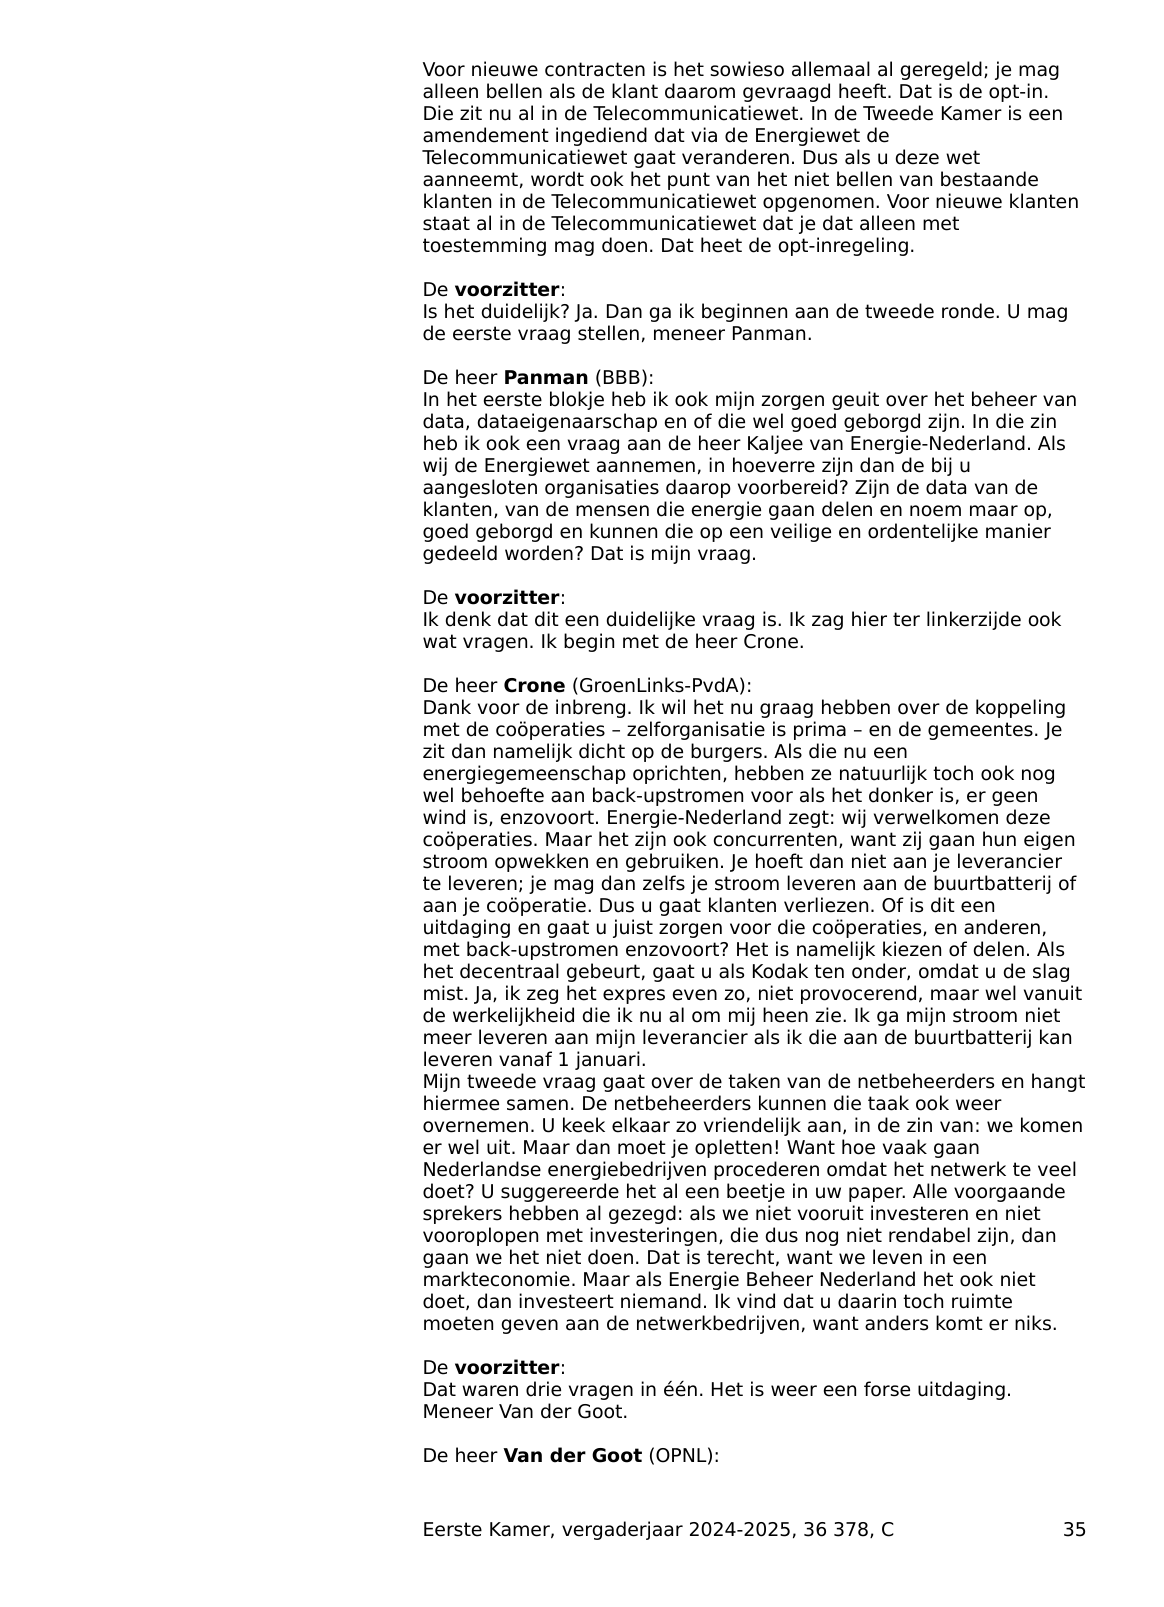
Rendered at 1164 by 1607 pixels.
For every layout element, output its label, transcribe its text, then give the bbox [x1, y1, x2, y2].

text De voorzitter: [422, 1357, 1087, 1379]
text Ik denk dat dit een duidelijke vraag is. Ik zag hier ter linkerzijde ook wat vragen. Ik begin met de heer Crone. [422, 609, 1087, 653]
text De voorzitter: [422, 279, 1087, 301]
text Dank voor de inbreng. Ik wil het nu graag hebben over de koppeling met de coöperaties – zelforganisatie is prima – en de gemeentes. Je zit dan namelijk dicht op de burgers. Als die nu een energiegemeenschap oprichten, hebben ze natuurlijk toch ook nog wel behoefte aan back-upstromen voor als het donker is, er geen wind is, enzovoort. Energie-Nederland zegt: wij verwelkomen deze coöperaties. Maar het zijn ook concurrenten, want zij gaan hun eigen stroom opwekken en gebruiken. Je hoeft dan niet aan je leverancier te leveren; je mag dan zelfs je stroom leveren aan de buurtbatterij of aan je coöperatie. Dus u gaat klanten verliezen. Of is dit een uitdaging en gaat u juist zorgen voor die coöperaties, en anderen, met back-upstromen enzovoort? Het is namelijk kiezen of delen. Als het decentraal gebeurt, gaat u als Kodak ten onder, omdat u de slag mist. Ja, ik zeg het expres even zo, niet provocerend, maar wel vanuit de werkelijkheid die ik nu al om mij heen zie. Ik ga mijn stroom niet meer leveren aan mijn leverancier als ik die aan de buurtbatterij kan leveren vanaf 1 januari. [422, 697, 1087, 1071]
text De heer Van der Goot (OPNL): [422, 1445, 1087, 1467]
text In het eerste blokje heb ik ook mijn zorgen geuit over het beheer van data, dataeigenaarschap en of die wel goed geborgd zijn. In die zin heb ik ook een vraag aan de heer Kaljee van Energie-Nederland. Als wij de Energiewet aannemen, in hoeverre zijn dan de bij u aangesloten organisaties daarop voorbereid? Zijn de data van de klanten, van de mensen die energie gaan delen en noem maar op, goed geborgd en kunnen die op een veilige en ordentelijke manier gedeeld worden? Dat is mijn vraag. [422, 389, 1087, 565]
text De heer Panman (BBB): [422, 367, 1087, 389]
text De voorzitter: [422, 587, 1087, 609]
text Mijn tweede vraag gaat over de taken van de netbeheerders en hangt hiermee samen. De netbeheerders kunnen die taak ook weer overnemen. U keek elkaar zo vriendelijk aan, in de zin van: we komen er wel uit. Maar dan moet je opletten! Want hoe vaak gaan Nederlandse energiebedrijven procederen omdat het netwerk te veel doet? U suggereerde het al een beetje in uw paper. Alle voorgaande sprekers hebben al gezegd: als we niet vooruit investeren en niet vooroplopen met investeringen, die dus nog niet rendabel zijn, dan gaan we het niet doen. Dat is terecht, want we leven in een markteconomie. Maar als Energie Beheer Nederland het ook niet doet, dan investeert niemand. Ik vind dat u daarin toch ruimte moeten geven aan de netwerkbedrijven, want anders komt er niks. [422, 1071, 1087, 1335]
text De heer Crone (GroenLinks-PvdA): [422, 675, 1087, 697]
text Dat waren drie vragen in één. Het is weer een forse uitdaging. Meneer Van der Goot. [422, 1379, 1087, 1423]
text Is het duidelijk? Ja. Dan ga ik beginnen aan de tweede ronde. U mag de eerste vraag stellen, meneer Panman. [422, 301, 1087, 345]
text Voor nieuwe contracten is het sowieso allemaal al geregeld; je mag alleen bellen als de klant daarom gevraagd heeft. Dat is de opt-in. Die zit nu al in de Telecommunicatiewet. In de Tweede Kamer is een amendement ingediend dat via de Energiewet de Telecommunicatiewet gaat veranderen. Dus als u deze wet aanneemt, wordt ook het punt van het niet bellen van bestaande klanten in de Telecommunicatiewet opgenomen. Voor nieuwe klanten staat al in de Telecommunicatiewet dat je dat alleen met toestemming mag doen. Dat heet de opt-inregeling. [422, 59, 1087, 257]
